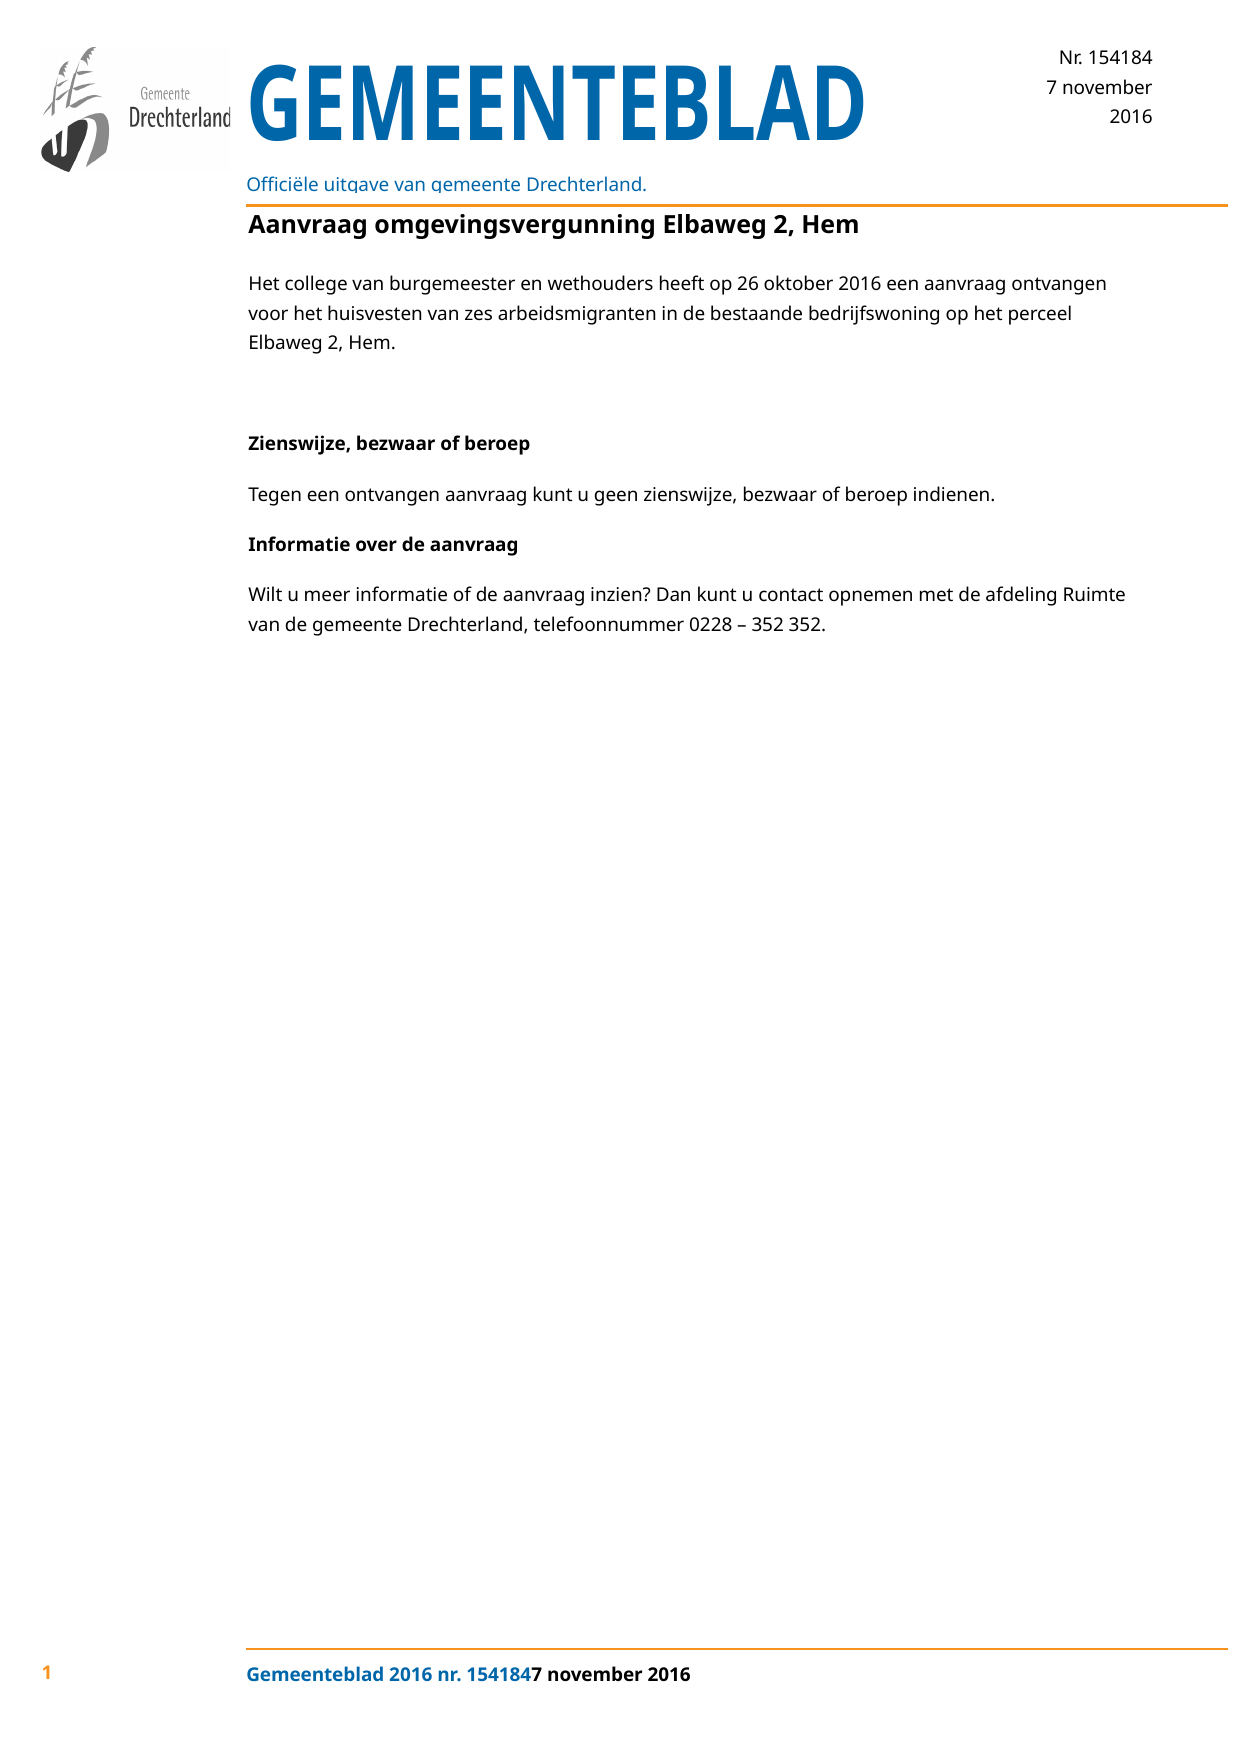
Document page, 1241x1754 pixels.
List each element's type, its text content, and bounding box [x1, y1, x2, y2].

text Aanvraag omgevingsvergunning Elbaweg 2, Hem [248, 207, 1152, 241]
picture [41, 47, 231, 172]
text Wilt u meer informatie of de aanvraag inzien? Dan kunt u contact opnemen met de afdeling Ruimte van de gemeente Drechterland, telefoonnummer 0228 – 352 352. [248, 582, 1152, 637]
text Zienswijze, bezwaar of beroep [248, 430, 1152, 456]
text Het college van burgemeester en wethouders heeft op 26 oktober 2016 een aanvraag ontvangen voor het huisvesten van zes arbeidsmigranten in de bestaande bedrijfswoning op het perceel Elbaweg 2, Hem. [248, 270, 1152, 355]
text Tegen een ontvangen aanvraag kunt u geen zienswijze, bezwaar of beroep indienen. [248, 481, 1152, 506]
text Informatie over de aanvraag [248, 531, 1152, 557]
